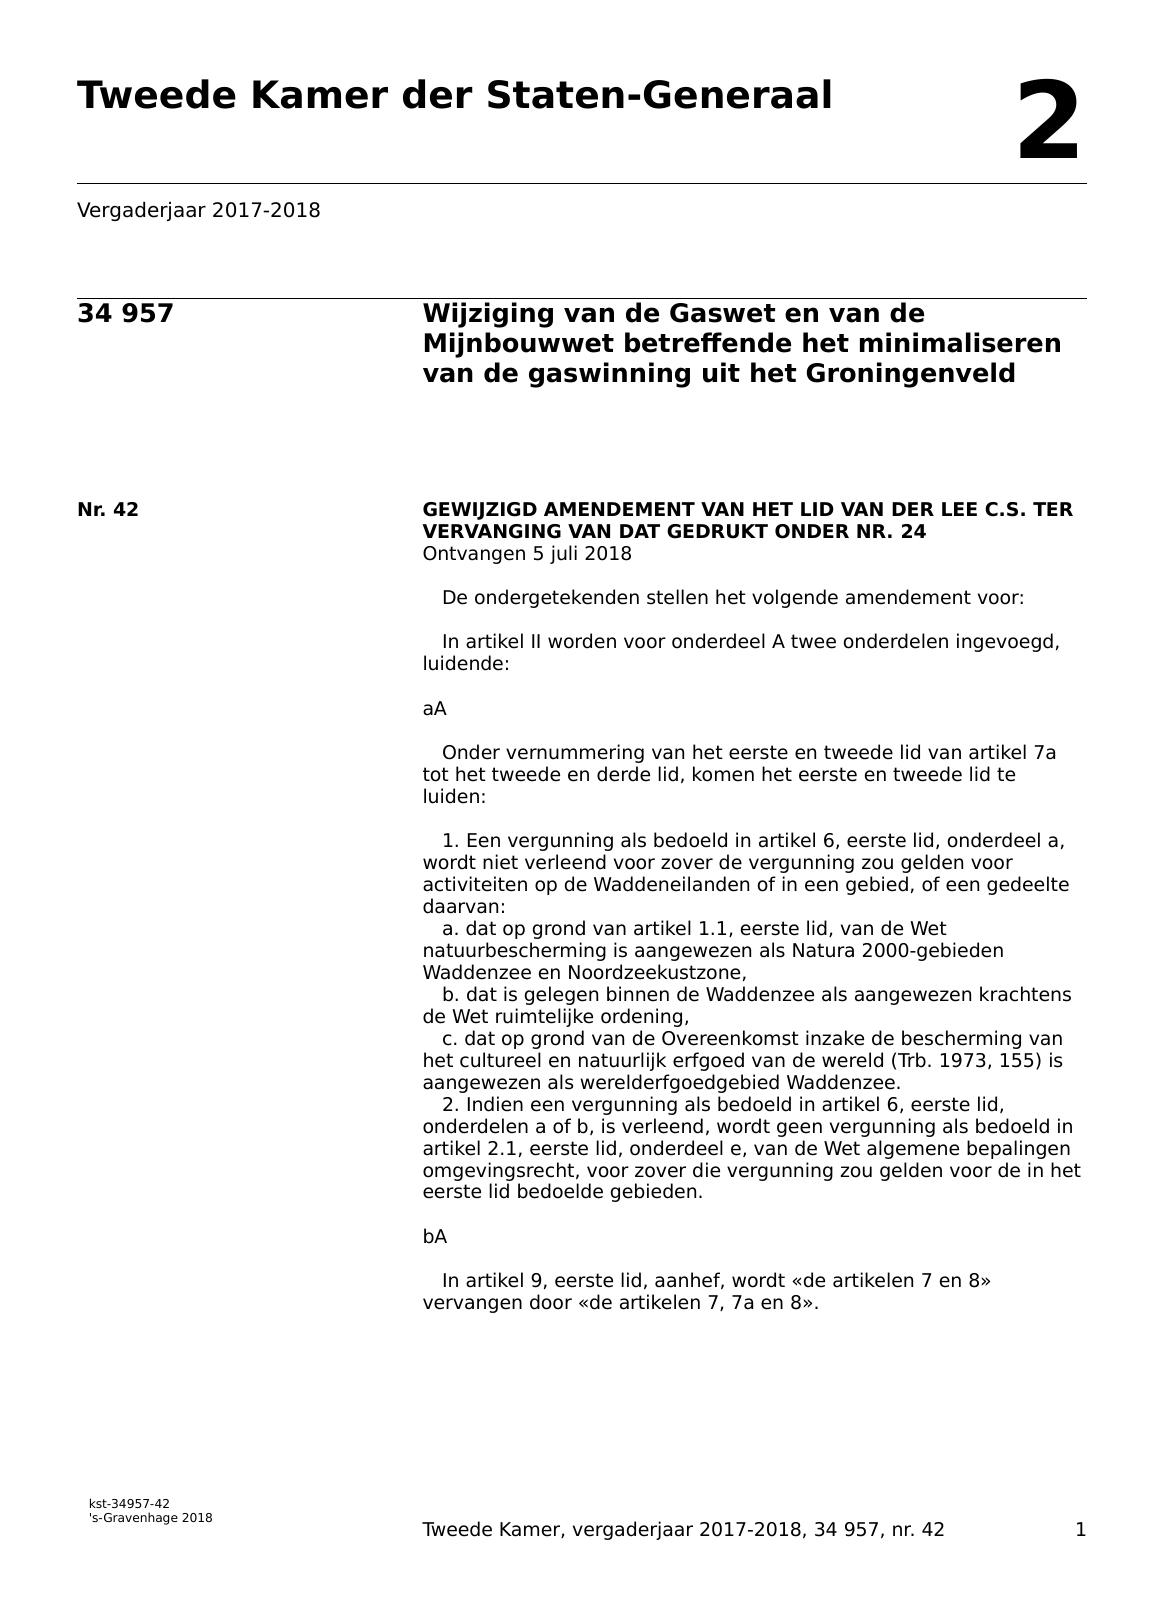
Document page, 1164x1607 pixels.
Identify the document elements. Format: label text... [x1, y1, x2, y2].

text aA [422, 697, 1087, 719]
table_header 2 [886, 59, 1087, 183]
text 1. Een vergunning als bedoeld in artikel 6, eerste lid, onderdeel a, wordt niet verleend voor zover de vergunning zou gelden voor activiteiten op de Waddeneilanden of in een gebied, of een gedeelte daarvan: [422, 830, 1087, 918]
text Ontvangen 5 juli 2018 [422, 543, 1087, 565]
text In artikel II worden voor onderdeel A twee onderdelen ingevoegd, luidende: [422, 631, 1087, 675]
text 's-Gravenhage 2018 [88, 1511, 323, 1525]
text In artikel 9, eerste lid, aanhef, wordt «de artikelen 7 en 8» vervangen door «de artikelen 7, 7a en 8». [422, 1270, 1087, 1314]
text b. dat is gelegen binnen de Waddenzee als aangewezen krachtens de Wet ruimtelijke ordening, [422, 984, 1087, 1028]
subtitle Nr. 42 GEWIJZIGD AMENDEMENT VAN HET LID VAN DER LEE C.S. TER VERVANGING VAN DAT GEDRUKT ONDER NR. 24 [77, 499, 1087, 543]
subtitle 34 957 Wijziging van de Gaswet en van de Mijnbouwwet betreffende het minimaliseren van de gaswinning uit het Groningenveld [77, 299, 1087, 388]
text bA [422, 1226, 1087, 1248]
text De ondergetekenden stellen het volgende amendement voor: [422, 587, 1087, 609]
text Onder vernummering van het eerste en tweede lid van artikel 7a tot het tweede en derde lid, komen het eerste en tweede lid te luiden: [422, 742, 1087, 808]
table_cell Vergaderjaar 2017-2018 [77, 184, 1087, 298]
text 2. Indien een vergunning als bedoeld in artikel 6, eerste lid, onderdelen a of b, is verleend, wordt geen vergunning als bedoeld in artikel 2.1, eerste lid, onderdeel e, van de Wet algemene bepalingen omgevingsrecht, voor zover die vergunning zou gelden voor de in het eerste lid bedoelde gebieden. [422, 1093, 1087, 1203]
text c. dat op grond van de Overeenkomst inzake de bescherming van het cultureel en natuurlijk erfgoed van de wereld (Trb. 1973, 155) is aangewezen als werelderfgoedgebied Waddenzee. [422, 1028, 1087, 1093]
text kst-34957-42 [88, 1497, 323, 1511]
table_header Tweede Kamer der Staten-Generaal [77, 59, 886, 183]
text a. dat op grond van artikel 1.1, eerste lid, van de Wet natuurbescherming is aangewezen als Natura 2000-gebieden Waddenzee en Noordzeekustzone, [422, 918, 1087, 984]
